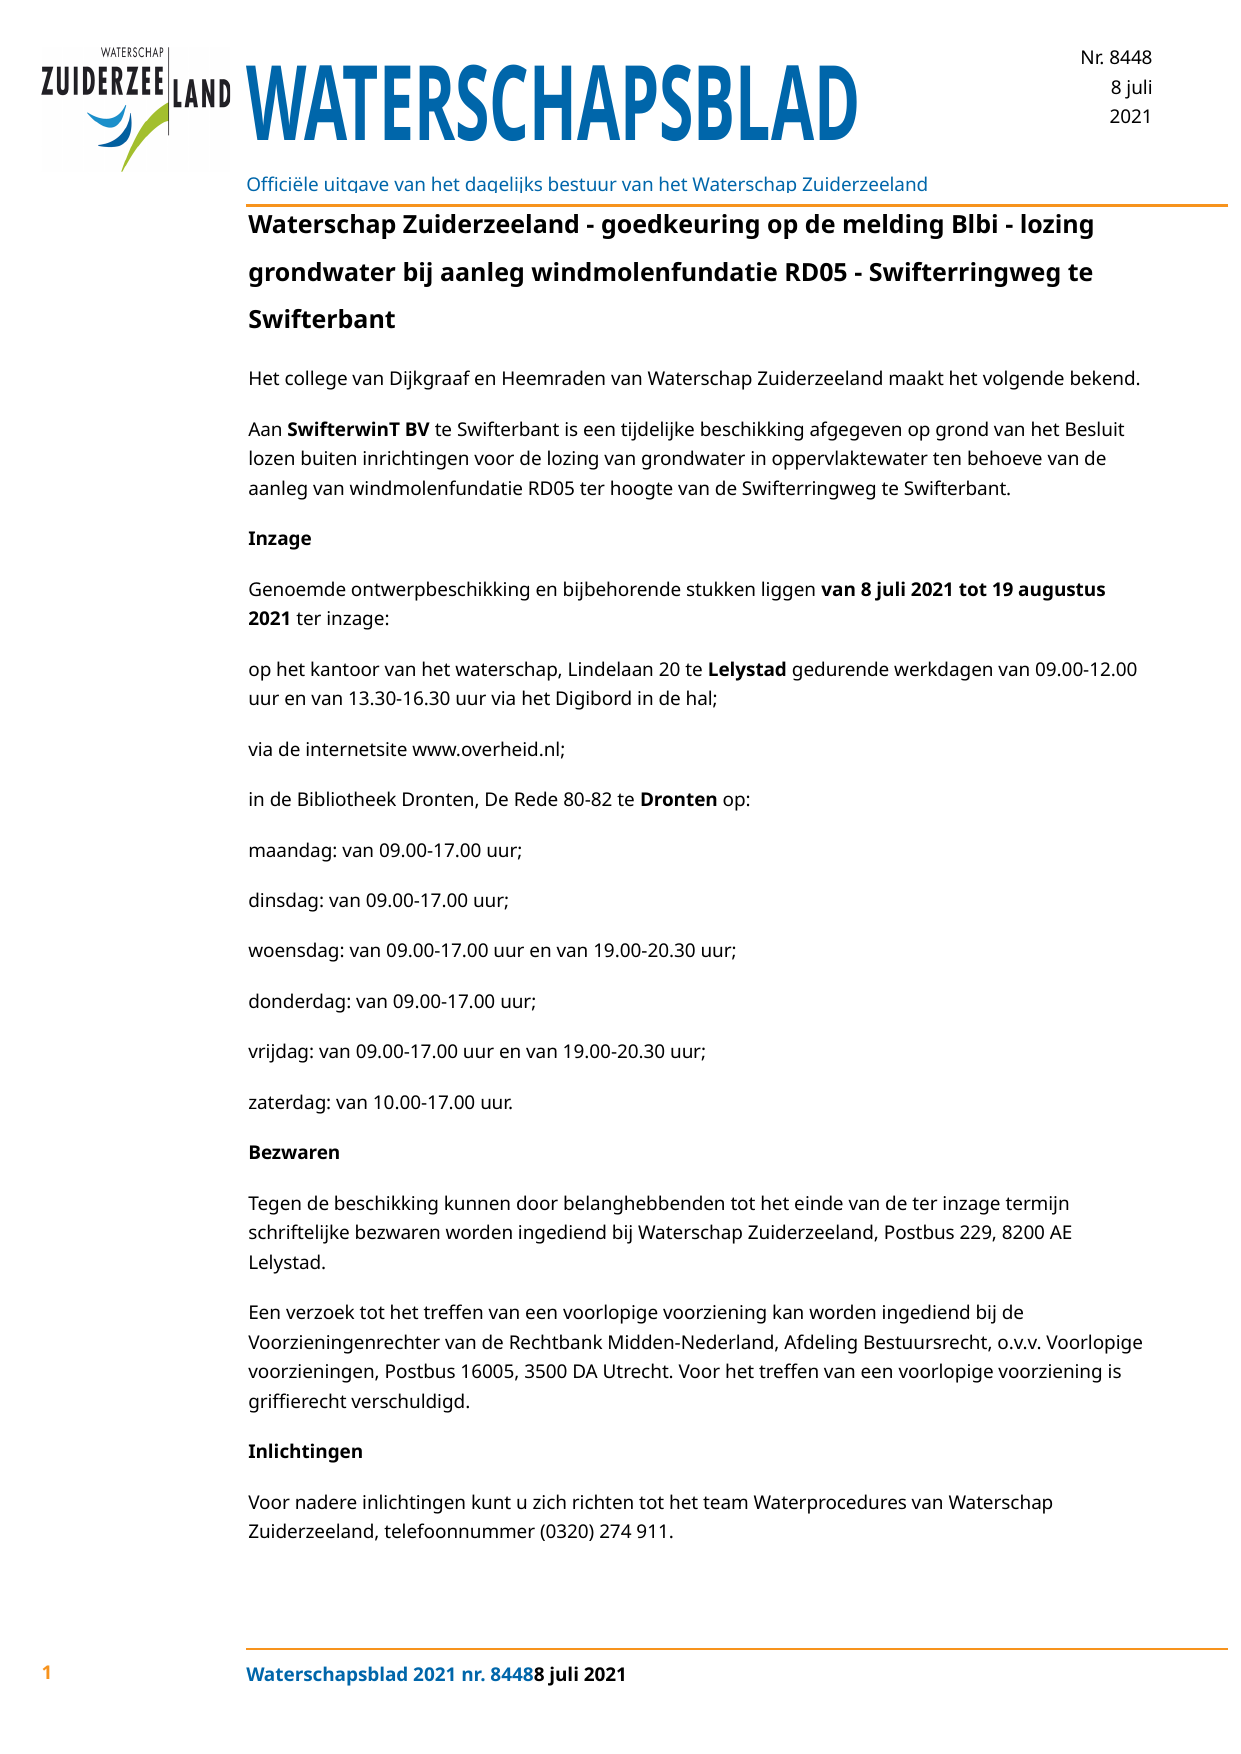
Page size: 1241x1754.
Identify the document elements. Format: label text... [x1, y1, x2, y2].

text woensdag: van 09.00-17.00 uur en van 19.00-20.30 uur; [248, 938, 1152, 963]
text dinsdag: van 09.00-17.00 uur; [248, 887, 1152, 913]
text Een verzoek tot het treffen van een voorlopige voorziening kan worden ingediend bij de Voorzieningenrechter van de Rechtbank Midden-Nederland, Afdeling Bestuursrecht, o.v.v. Voorlopige voorzieningen, Postbus 16005, 3500 DA Utrecht. Voor het treffen van een voorlopige voorziening is griffierecht verschuldigd. [248, 1299, 1152, 1414]
text Voor nadere inlichtingen kunt u zich richten tot het team Waterprocedures van Waterschap Zuiderzeeland, telefoonnummer (0320) 274 911. [248, 1489, 1152, 1544]
text vrijdag: van 09.00-17.00 uur en van 19.00-20.30 uur; [248, 1038, 1152, 1064]
text Tegen de beschikking kunnen door belanghebbenden tot het einde van de ter inzage termijn schriftelijke bezwaren worden ingediend bij Waterschap Zuiderzeeland, Postbus 229, 8200 AE Lelystad. [248, 1190, 1152, 1274]
text Inzage [248, 526, 1152, 551]
text Aan SwifterwinT BV te Swifterbant is een tijdelijke beschikking afgegeven op grond van het Besluit lozen buiten inrichtingen voor de lozing van grondwater in oppervlakte­water ten behoeve van de aanleg van windmolenfundatie RD05 ter hoogte van de Swifterringweg te Swifterbant. [248, 416, 1152, 501]
picture [41, 47, 231, 172]
text donderdag: van 09.00-17.00 uur; [248, 988, 1152, 1014]
text via de internetsite www.overheid.nl; [248, 736, 1152, 762]
text zaterdag: van 10.00-17.00 uur. [248, 1089, 1152, 1114]
text maandag: van 09.00-17.00 uur; [248, 837, 1152, 862]
text in de Bibliotheek Dronten, De Rede 80-82 te Dronten op: [248, 786, 1152, 812]
text Genoemde ontwerpbeschikking en bijbehorende stukken liggen van 8 juli 2021 tot 19 augustus 2021 ter inzage: [248, 576, 1152, 631]
text Het college van Dijkgraaf en Heemraden van Waterschap Zuiderzeeland maakt het volgende bekend. [248, 366, 1152, 391]
text Inlichtingen [248, 1438, 1152, 1464]
text op het kantoor van het waterschap, Lindelaan 20 te Lelystad gedurende werkdagen van 09.00-12.00 uur en van 13.30-16.30 uur via het Digibord in de hal; [248, 656, 1152, 711]
text Bezwaren [248, 1139, 1152, 1165]
text Waterschap Zuiderzeeland - goedkeuring op de melding Blbi - lozing grondwater bij aanleg windmolenfundatie RD05 - Swifterringweg te Swifterbant [248, 207, 1152, 336]
